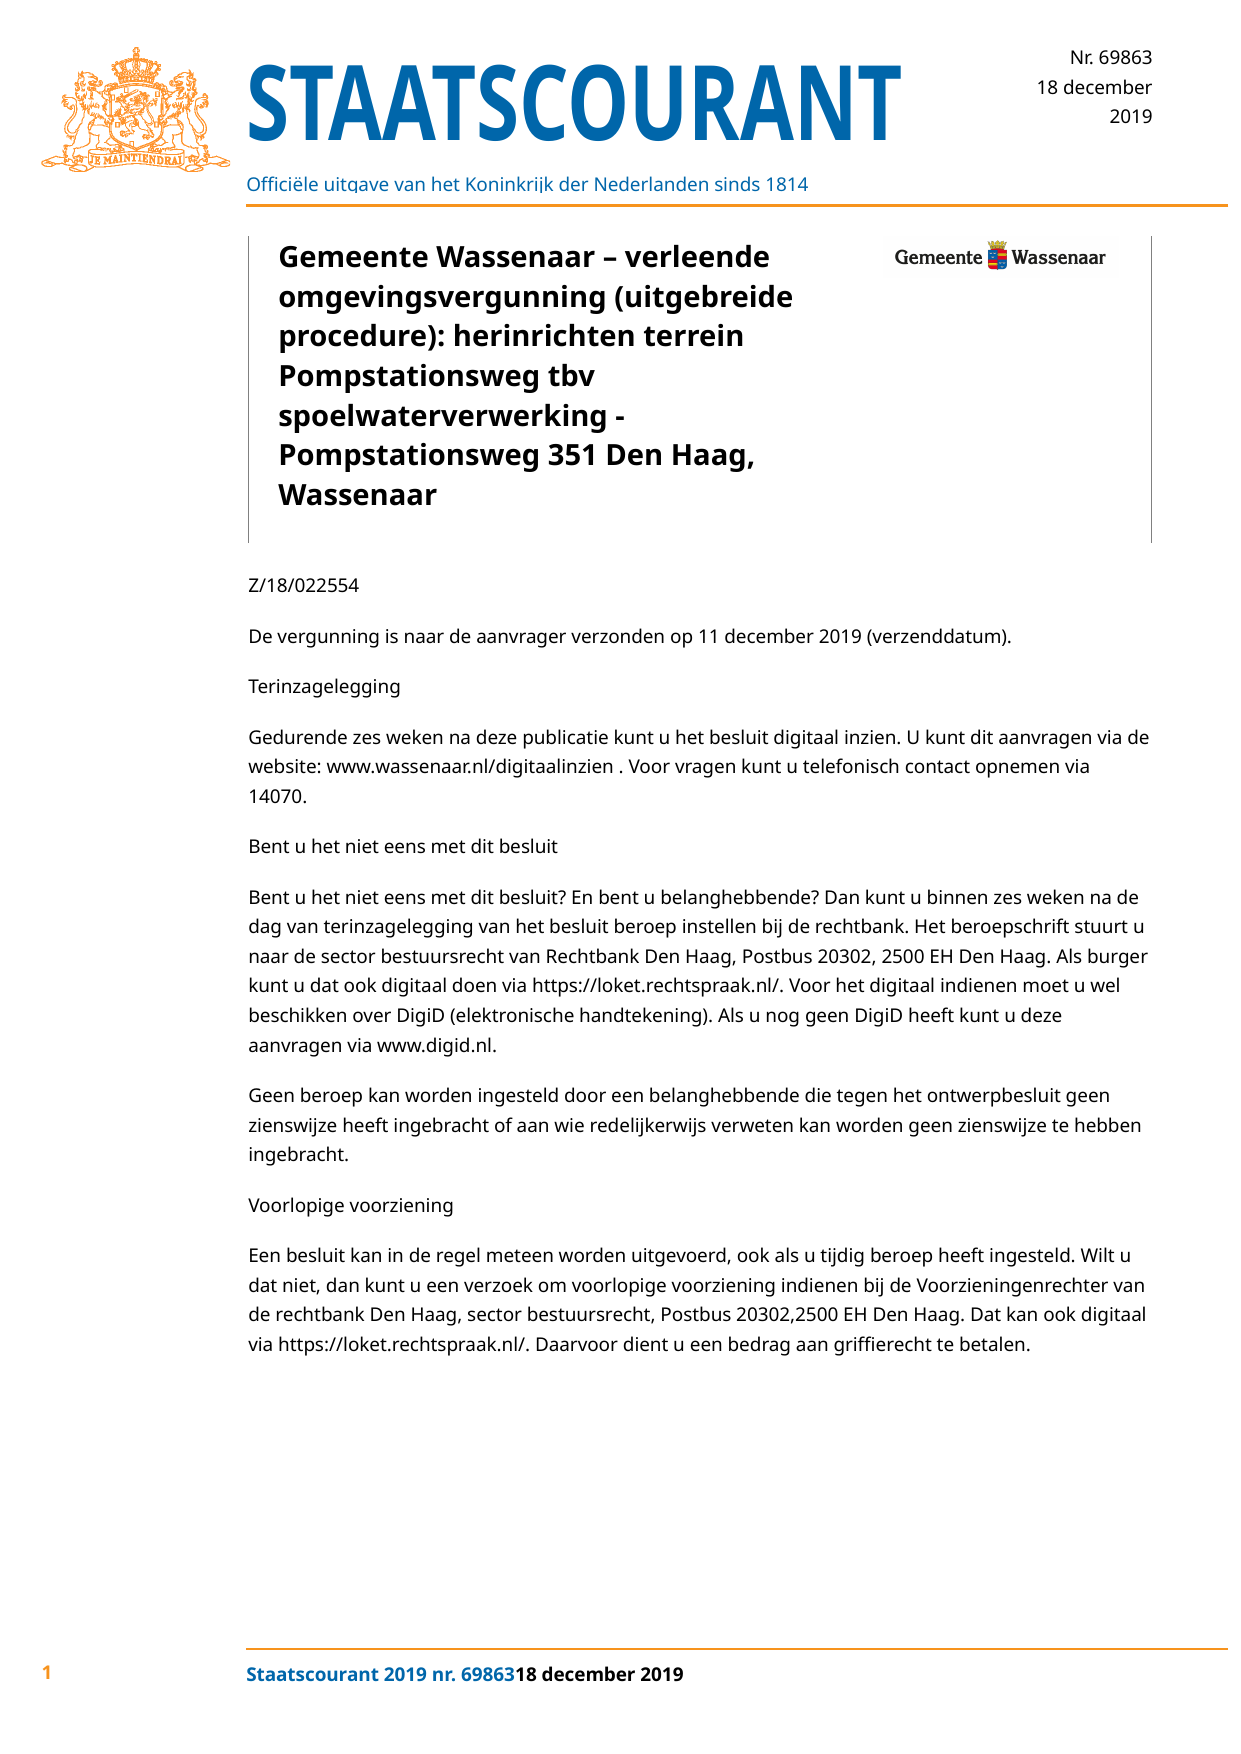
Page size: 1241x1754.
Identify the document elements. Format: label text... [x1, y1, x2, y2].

table_header Gemeente Wassenaar – verleende omgevingsvergunning (uitgebreide procedure): herinrichten terrein Pompstationsweg tbv spoelwaterverwerking - Pompstationsweg 351 Den Haag, Wassenaar [249, 236, 850, 543]
picture [41, 47, 231, 172]
text Bent u het niet eens met dit besluit [248, 833, 1152, 859]
text De vergunning is naar de aanvrager verzonden op 11 december 2019 (verzenddatum). [248, 623, 1152, 649]
picture [882, 236, 1119, 278]
text Terinzagelegging [248, 673, 1152, 699]
text Een besluit kan in de regel meteen worden uitgevoerd, ook als u tijdig beroep heeft ingesteld. Wilt u dat niet, dan kunt u een verzoek om voorlopige voorziening indienen bij de Voorzieningenrechter van de rechtbank Den Haag, sector bestuursrecht, Postbus 20302,2500 EH Den Haag. Dat kan ook digitaal via https://loket.rechtspraak.nl/. Daarvoor dient u een bedrag aan griffierecht te betalen. [248, 1242, 1152, 1357]
text Z/18/022554 [248, 573, 1152, 598]
text Bent u het niet eens met dit besluit? En bent u belanghebbende? Dan kunt u binnen zes weken na de dag van terinzagelegging van het besluit beroep instellen bij de rechtbank. Het beroepschrift stuurt u naar de sector bestuursrecht van Rechtbank Den Haag, Postbus 20302, 2500 EH Den Haag. Als burger kunt u dat ook digitaal doen via https://loket.rechtspraak.nl/. Voor het digitaal indienen moet u wel beschikken over DigiD (elektronische handtekening). Als u nog geen DigiD heeft kunt u deze aanvragen via www.digid.nl. [248, 884, 1152, 1058]
text Voorlopige voorziening [248, 1192, 1152, 1218]
text Geen beroep kan worden ingesteld door een belanghebbende die tegen het ontwerpbesluit geen zienswijze heeft ingebracht of aan wie redelijkerwijs verweten kan worden geen zienswijze te hebben ingebracht. [248, 1082, 1152, 1167]
table_header [850, 236, 1151, 543]
text Gedurende zes weken na deze publicatie kunt u het besluit digitaal inzien. U kunt dit aanvragen via de website: www.wassenaar.nl/digitaalinzien . Voor vragen kunt u telefonisch contact opnemen via 14070. [248, 724, 1152, 809]
